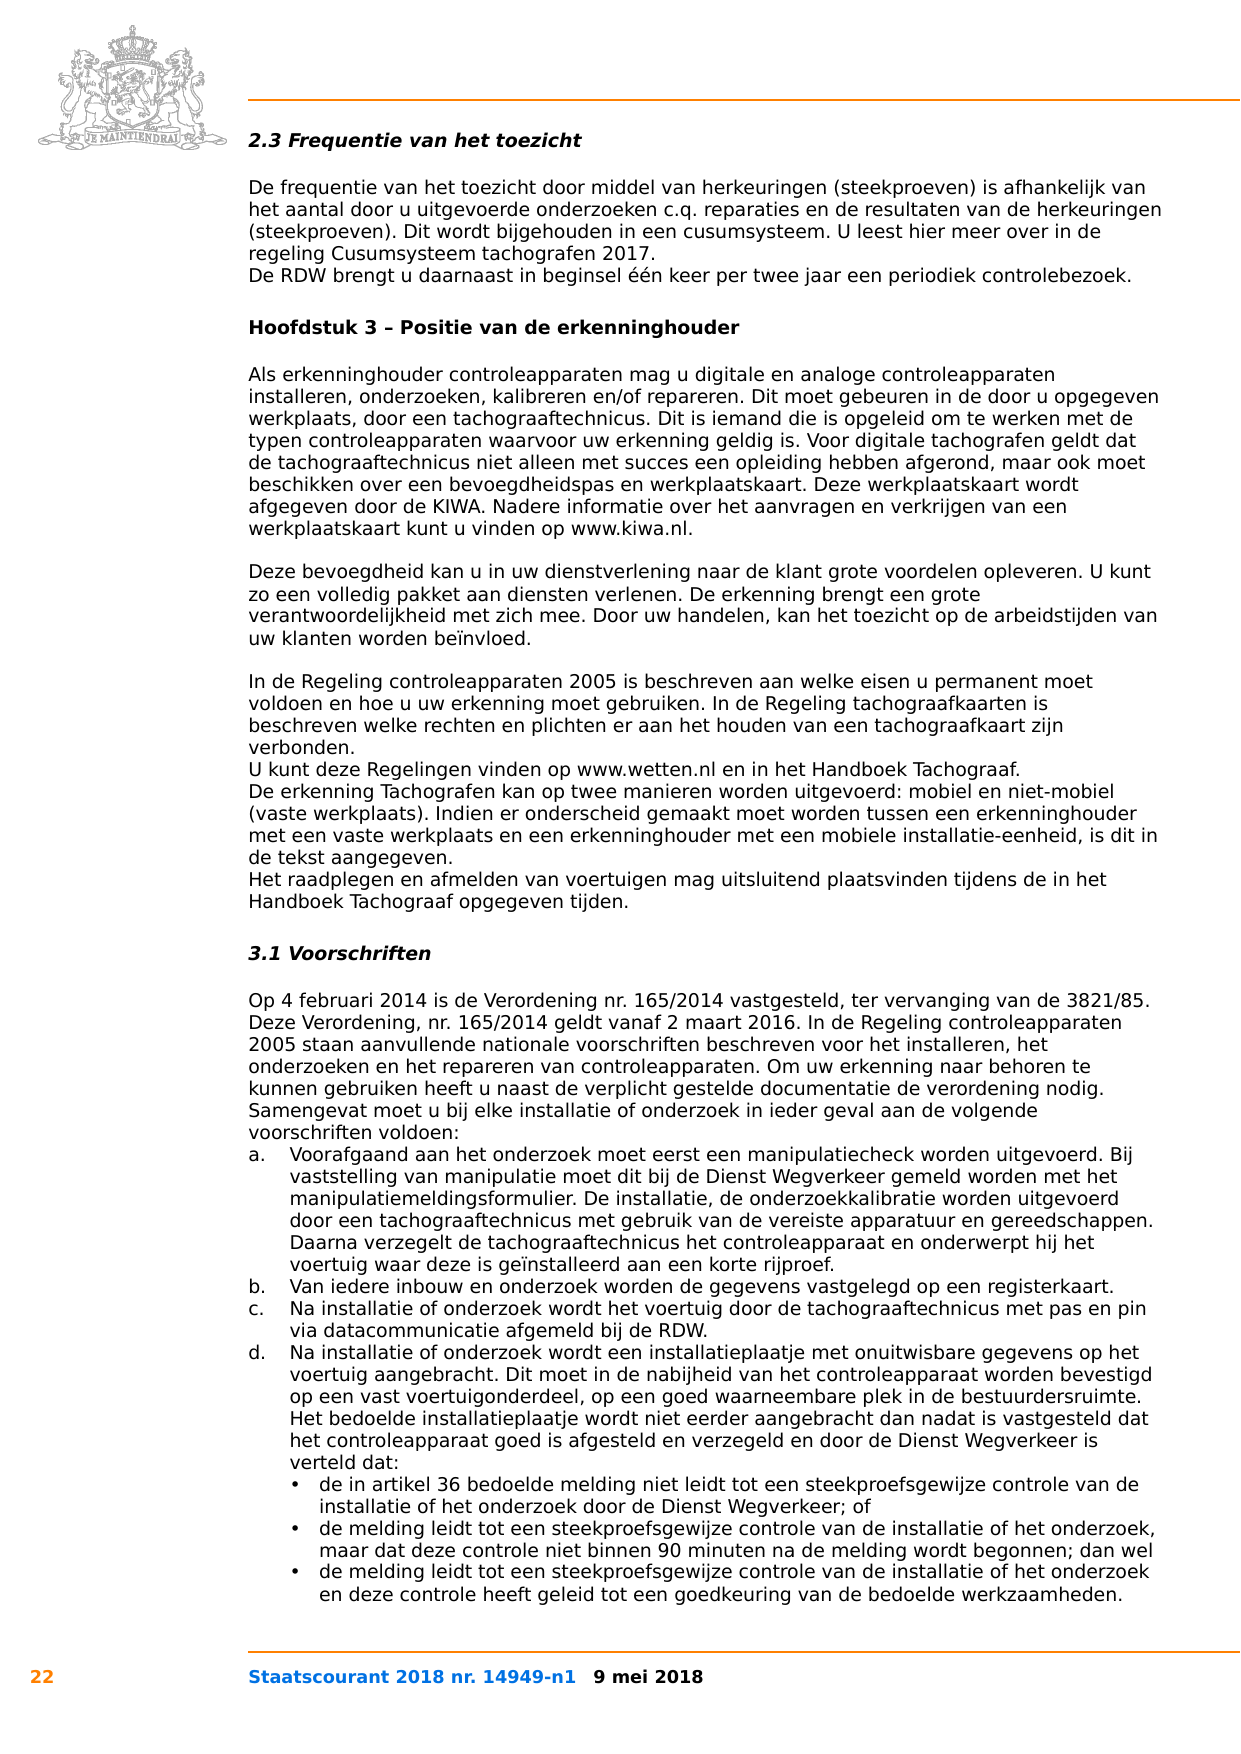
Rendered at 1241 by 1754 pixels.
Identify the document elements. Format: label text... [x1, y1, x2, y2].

text • de in artikel 36 bedoelde melding niet leidt tot een steekproefsgewijze controle van de installatie of het onderzoek door de Dienst Wegverkeer; of [289, 1473, 1163, 1517]
text Als erkenninghouder controleapparaten mag u digitale en analoge controleapparaten installeren, onderzoeken, kalibreren en/of repareren. Dit moet gebeuren in de door u opgegeven werkplaats, door een tachograaftechnicus. Dit is iemand die is opgeleid om te werken met de typen controleapparaten waarvoor uw erkenning geldig is. Voor digitale tachografen geldt dat de tachograaftechnicus niet alleen met succes een opleiding hebben afgerond, maar ook moet beschikken over een bevoegdheidspas en werkplaatskaart. Deze werkplaatskaart wordt afgegeven door de KIWA. Nadere informatie over het aanvragen en verkrijgen van een werkplaatskaart kunt u vinden op www.kiwa.nl. [248, 364, 1163, 539]
subtitle 3.1 Voorschriften [248, 943, 1163, 965]
subtitle Hoofdstuk 3 – Positie van de erkenninghouder [248, 317, 1163, 339]
text Samengevat moet u bij elke installatie of onderzoek in ieder geval aan de volgende voorschriften voldoen: [248, 1100, 1163, 1144]
text b. Van iedere inbouw en onderzoek worden de gegevens vastgelegd op een registerkaart. [248, 1276, 1163, 1298]
picture [38, 25, 227, 150]
text U kunt deze Regelingen vinden op www.wetten.nl en in het Handboek Tachograaf. [248, 759, 1163, 781]
text • de melding leidt tot een steekproefsgewijze controle van de installatie of het onderzoek, maar dat deze controle niet binnen 90 minuten na de melding wordt begonnen; dan wel [289, 1517, 1163, 1561]
text Op 4 februari 2014 is de Verordening nr. 165/2014 vastgesteld, ter vervanging van de 3821/85. Deze Verordening, nr. 165/2014 geldt vanaf 2 maart 2016. In de Regeling controleapparaten 2005 staan aanvullende nationale voorschriften beschreven voor het installeren, het onderzoeken en het repareren van controleapparaten. Om uw erkenning naar behoren te kunnen gebruiken heeft u naast de verplicht gestelde documentatie de verordening nodig. [248, 990, 1163, 1100]
text In de Regeling controleapparaten 2005 is beschreven aan welke eisen u permanent moet voldoen en hoe u uw erkenning moet gebruiken. In de Regeling tachograafkaarten is beschreven welke rechten en plichten er aan het houden van een tachograafkaart zijn verbonden. [248, 671, 1163, 759]
text a. Voorafgaand aan het onderzoek moet eerst een manipulatiecheck worden uitgevoerd. Bij vaststelling van manipulatie moet dit bij de Dienst Wegverkeer gemeld worden met het manipulatiemeldingsformulier. De installatie, de onderzoekkalibratie worden uitgevoerd door een tachograaftechnicus met gebruik van de vereiste apparatuur en gereedschappen. Daarna verzegelt de tachograaftechnicus het controleapparaat en onderwerpt hij het voertuig waar deze is geïnstalleerd aan een korte rijproef. [248, 1144, 1163, 1276]
subtitle 2.3 Frequentie van het toezicht [248, 130, 1163, 152]
text Deze bevoegdheid kan u in uw dienstverlening naar de klant grote voordelen opleveren. U kunt zo een volledig pakket aan diensten verlenen. De erkenning brengt een grote verantwoordelijkheid met zich mee. Door uw handelen, kan het toezicht op de arbeidstijden van uw klanten worden beïnvloed. [248, 561, 1163, 649]
text c. Na installatie of onderzoek wordt het voertuig door de tachograaftechnicus met pas en pin via datacommunicatie afgemeld bij de RDW. [248, 1298, 1163, 1342]
text Het raadplegen en afmelden van voertuigen mag uitsluitend plaatsvinden tijdens de in het Handboek Tachograaf opgegeven tijden. [248, 869, 1163, 913]
text • de melding leidt tot een steekproefsgewijze controle van de installatie of het onderzoek en deze controle heeft geleid tot een goedkeuring van de bedoelde werkzaamheden. [289, 1561, 1163, 1605]
text d. Na installatie of onderzoek wordt een installatieplaatje met onuitwisbare gegevens op het voertuig aangebracht. Dit moet in de nabijheid van het controleapparaat worden bevestigd op een vast voertuigonderdeel, op een goed waarneembare plek in de bestuurdersruimte. Het bedoelde installatieplaatje wordt niet eerder aangebracht dan nadat is vastgesteld dat het controleapparaat goed is afgesteld en verzegeld en door de Dienst Wegverkeer is verteld dat: [248, 1342, 1163, 1473]
text De erkenning Tachografen kan op twee manieren worden uitgevoerd: mobiel en niet-mobiel (vaste werkplaats). Indien er onderscheid gemaakt moet worden tussen een erkenninghouder met een vaste werkplaats en een erkenninghouder met een mobiele installatie-eenheid, is dit in de tekst aangegeven. [248, 781, 1163, 869]
text De frequentie van het toezicht door middel van herkeuringen (steekproeven) is afhankelijk van het aantal door u uitgevoerde onderzoeken c.q. reparaties en de resultaten van de herkeuringen (steekproeven). Dit wordt bijgehouden in een cusumsysteem. U leest hier meer over in de regeling Cusumsysteem tachografen 2017. [248, 177, 1163, 265]
text De RDW brengt u daarnaast in beginsel één keer per twee jaar een periodiek controlebezoek. [248, 265, 1163, 287]
